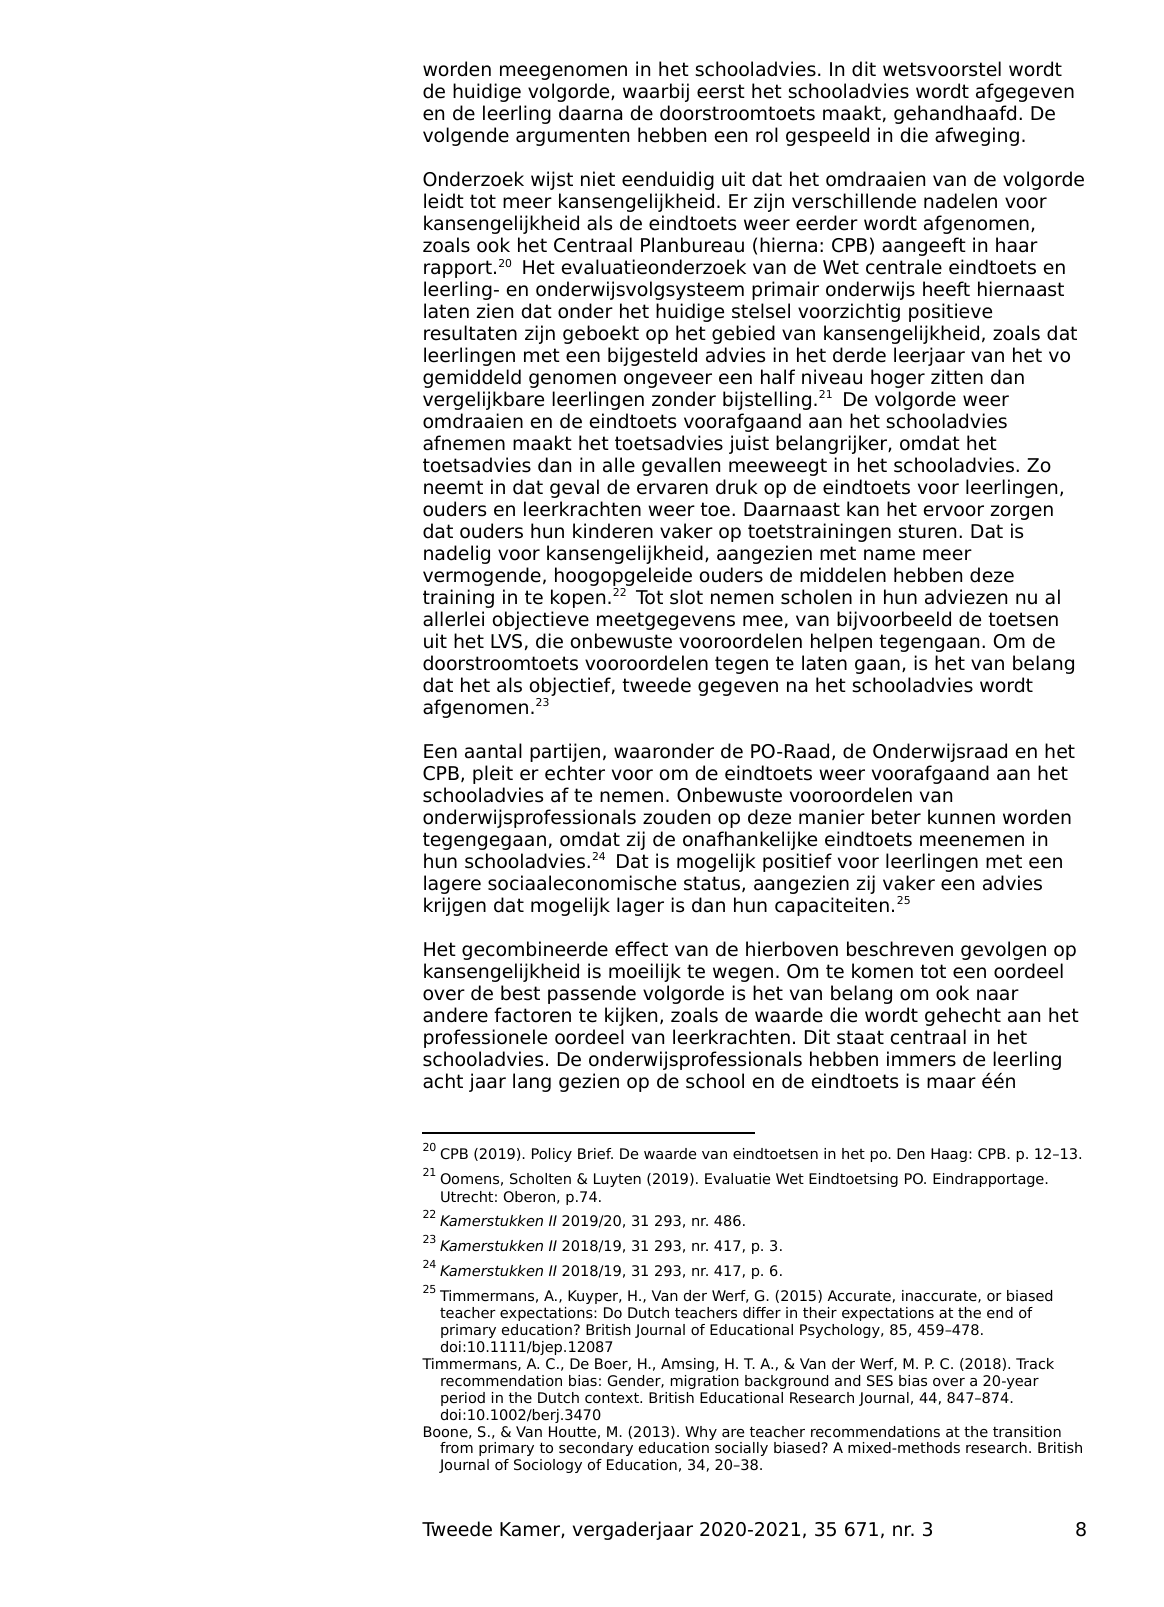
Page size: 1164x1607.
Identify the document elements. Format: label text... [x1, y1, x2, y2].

text Timmermans, A., Kuyper, H., Van der Werf, G. (2015) Accurate, inaccurate, or biased teacher expectations: Do Dutch teachers differ in their expectations at the end of primary education? British Journal of Educational Psychology, 85, 459–478. doi:10.1111/bjep.12087 [422, 1283, 1087, 1356]
text CPB (2019). Policy Brief. De waarde van eindtoetsen in het po. Den Haag: CPB. p. 12–13. [422, 1142, 1087, 1164]
text Kamerstukken II 2018/19, 31 293, nr. 417, p. 3. [422, 1233, 1087, 1256]
text Timmermans, A. C., De Boer, H., Amsing, H. T. A., & Van der Werf, M. P. C. (2018). Track recommendation bias: Gender, migration background and SES bias over a 20-year period in the Dutch context. British Educational Research Journal, 44, 847–874. doi:10.1002/berj.3470 [422, 1356, 1087, 1424]
text worden meegenomen in het schooladvies. In dit wetsvoorstel wordt de huidige volgorde, waarbij eerst het schooladvies wordt afgegeven en de leerling daarna de doorstroomtoets maakt, gehandhaafd. De volgende argumenten hebben een rol gespeeld in die afweging. [422, 59, 1087, 147]
text Oomens, Scholten & Luyten (2019). Evaluatie Wet Eindtoetsing PO. Eindrapportage. Utrecht: Oberon, p.74. [422, 1167, 1087, 1206]
text Boone, S., & Van Houtte, M. (2013). Why are teacher recommendations at the transition from primary to secondary education socially biased? A mixed-methods research. British Journal of Sociology of Education, 34, 20–38. [422, 1424, 1087, 1474]
text Kamerstukken II 2019/20, 31 293, nr. 486. [422, 1208, 1087, 1231]
text Onderzoek wijst niet eenduidig uit dat het omdraaien van de volgorde leidt tot meer kansengelijkheid. Er zijn verschillende nadelen voor kansengelijkheid als de eindtoets weer eerder wordt afgenomen, zoals ook het Centraal Planbureau (hierna: CPB) aangeeft in haar rapport. Het evaluatieonderzoek van de Wet centrale eindtoets en leerling- en onderwijsvolgsysteem primair onderwijs heeft hiernaast laten zien dat onder het huidige stelsel voorzichtig positieve resultaten zijn geboekt op het gebied van kansengelijkheid, zoals dat leerlingen met een bijgesteld advies in het derde leerjaar van het vo gemiddeld genomen ongeveer een half niveau hoger zitten dan vergelijkbare leerlingen zonder bijstelling. De volgorde weer omdraaien en de eindtoets voorafgaand aan het schooladvies afnemen maakt het toetsadvies juist belangrijker, omdat het toetsadvies dan in alle gevallen meeweegt in het schooladvies. Zo neemt in dat geval de ervaren druk op de eindtoets voor leerlingen, ouders en leerkrachten weer toe. Daarnaast kan het ervoor zorgen dat ouders hun kinderen vaker op toetstrainingen sturen. Dat is nadelig voor kansengelijkheid, aangezien met name meer vermogende, hoogopgeleide ouders de middelen hebben deze training in te kopen. Tot slot nemen scholen in hun adviezen nu al allerlei objectieve meetgegevens mee, van bijvoorbeeld de toetsen uit het LVS, die onbewuste vooroordelen helpen tegengaan. Om de doorstroomtoets vooroordelen tegen te laten gaan, is het van belang dat het als objectief, tweede gegeven na het schooladvies wordt afgenomen. [422, 169, 1087, 719]
text Kamerstukken II 2018/19, 31 293, nr. 417, p. 6. [422, 1258, 1087, 1281]
text Het gecombineerde effect van de hierboven beschreven gevolgen op kansengelijkheid is moeilijk te wegen. Om te komen tot een oordeel over de best passende volgorde is het van belang om ook naar andere factoren te kijken, zoals de waarde die wordt gehecht aan het professionele oordeel van leerkrachten. Dit staat centraal in het schooladvies. De onderwijsprofessionals hebben immers de leerling acht jaar lang gezien op de school en de eindtoets is maar één [422, 939, 1087, 1093]
text Een aantal partijen, waaronder de PO-Raad, de Onderwijsraad en het CPB, pleit er echter voor om de eindtoets weer voorafgaand aan het schooladvies af te nemen. Onbewuste vooroordelen van onderwijsprofessionals zouden op deze manier beter kunnen worden tegengegaan, omdat zij de onafhankelijke eindtoets meenemen in hun schooladvies. Dat is mogelijk positief voor leerlingen met een lagere sociaaleconomische status, aangezien zij vaker een advies krijgen dat mogelijk lager is dan hun capaciteiten. [422, 741, 1087, 917]
